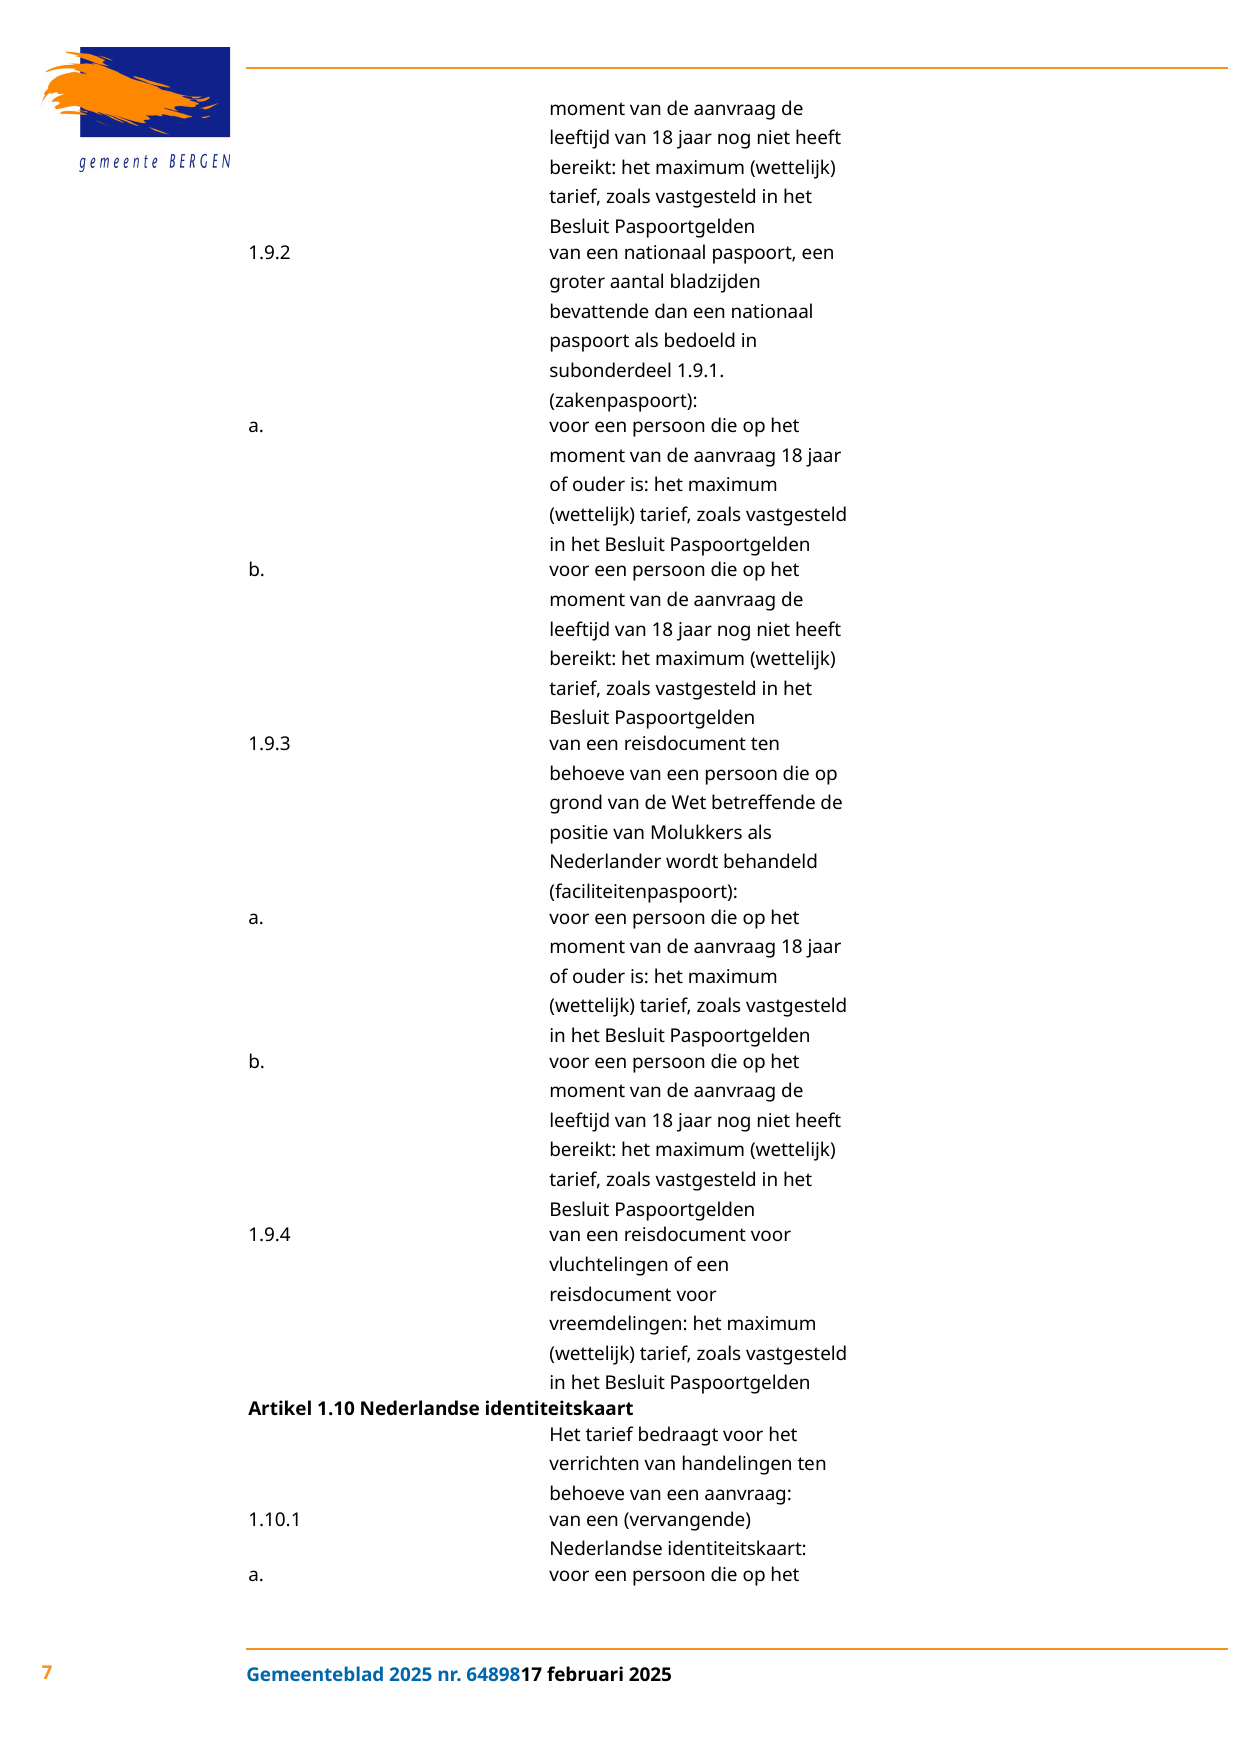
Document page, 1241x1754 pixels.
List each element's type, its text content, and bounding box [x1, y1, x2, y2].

table_cell [850, 95, 1152, 239]
table_cell Artikel 1.10 Nederlandse identiteitskaart [248, 1395, 1152, 1421]
table_cell b. [248, 557, 549, 730]
table_cell [850, 1222, 1152, 1395]
table_cell 1.9.4 [248, 1222, 549, 1395]
table_cell [248, 95, 549, 239]
table_cell voor een persoon die op het [549, 1561, 850, 1587]
table_cell voor een persoon die op het moment van de aanvraag 18 jaar of ouder is: het maximum (wettelijk) tarief, zoals vastgesteld in het Besluit Paspoortgelden [549, 413, 850, 557]
table_cell [850, 904, 1152, 1048]
table_cell van een reisdocument voor vluchtelingen of een reisdocument voor vreemdelingen: het maximum (wettelijk) tarief, zoals vastgesteld in het Besluit Paspoortgelden [549, 1222, 850, 1395]
table_cell voor een persoon die op het moment van de aanvraag 18 jaar of ouder is: het maximum (wettelijk) tarief, zoals vastgesteld in het Besluit Paspoortgelden [549, 904, 850, 1048]
table_cell [850, 1506, 1152, 1561]
table_cell voor een persoon die op het moment van de aanvraag de leeftijd van 18 jaar nog niet heeft bereikt: het maximum (wettelijk) tarief, zoals vastgesteld in het Besluit Paspoortgelden [549, 557, 850, 730]
table_cell [850, 1421, 1152, 1506]
table_cell van een nationaal paspoort, een groter aantal bladzijden bevattende dan een nationaal paspoort als bedoeld in subonderdeel 1.9.1. (zakenpaspoort): [549, 239, 850, 412]
table_cell 1.10.1 [248, 1506, 549, 1561]
table_cell [850, 730, 1152, 904]
picture [41, 47, 231, 172]
table_cell [850, 557, 1152, 730]
table_cell a. [248, 413, 549, 557]
table_cell moment van de aanvraag de leeftijd van 18 jaar nog niet heeft bereikt: het maximum (wettelijk) tarief, zoals vastgesteld in het Besluit Paspoortgelden [549, 95, 850, 239]
table_cell [850, 1561, 1152, 1587]
table_cell [850, 239, 1152, 412]
table_cell 1.9.3 [248, 730, 549, 904]
table_cell Het tarief bedraagt voor het verrichten van handelingen ten behoeve van een aanvraag: [549, 1421, 850, 1506]
table_cell [248, 1421, 549, 1506]
table_cell a. [248, 1561, 549, 1587]
table_cell van een (vervangende) Nederlandse identiteitskaart: [549, 1506, 850, 1561]
table_cell a. [248, 904, 549, 1048]
table_cell voor een persoon die op het moment van de aanvraag de leeftijd van 18 jaar nog niet heeft bereikt: het maximum (wettelijk) tarief, zoals vastgesteld in het Besluit Paspoortgelden [549, 1048, 850, 1222]
table_cell van een reisdocument ten behoeve van een persoon die op grond van de Wet betreffende de positie van Molukkers als Nederlander wordt behandeld (faciliteitenpaspoort): [549, 730, 850, 904]
table_cell [850, 413, 1152, 557]
table_cell b. [248, 1048, 549, 1222]
table_cell 1.9.2 [248, 239, 549, 412]
table_cell [850, 1048, 1152, 1222]
